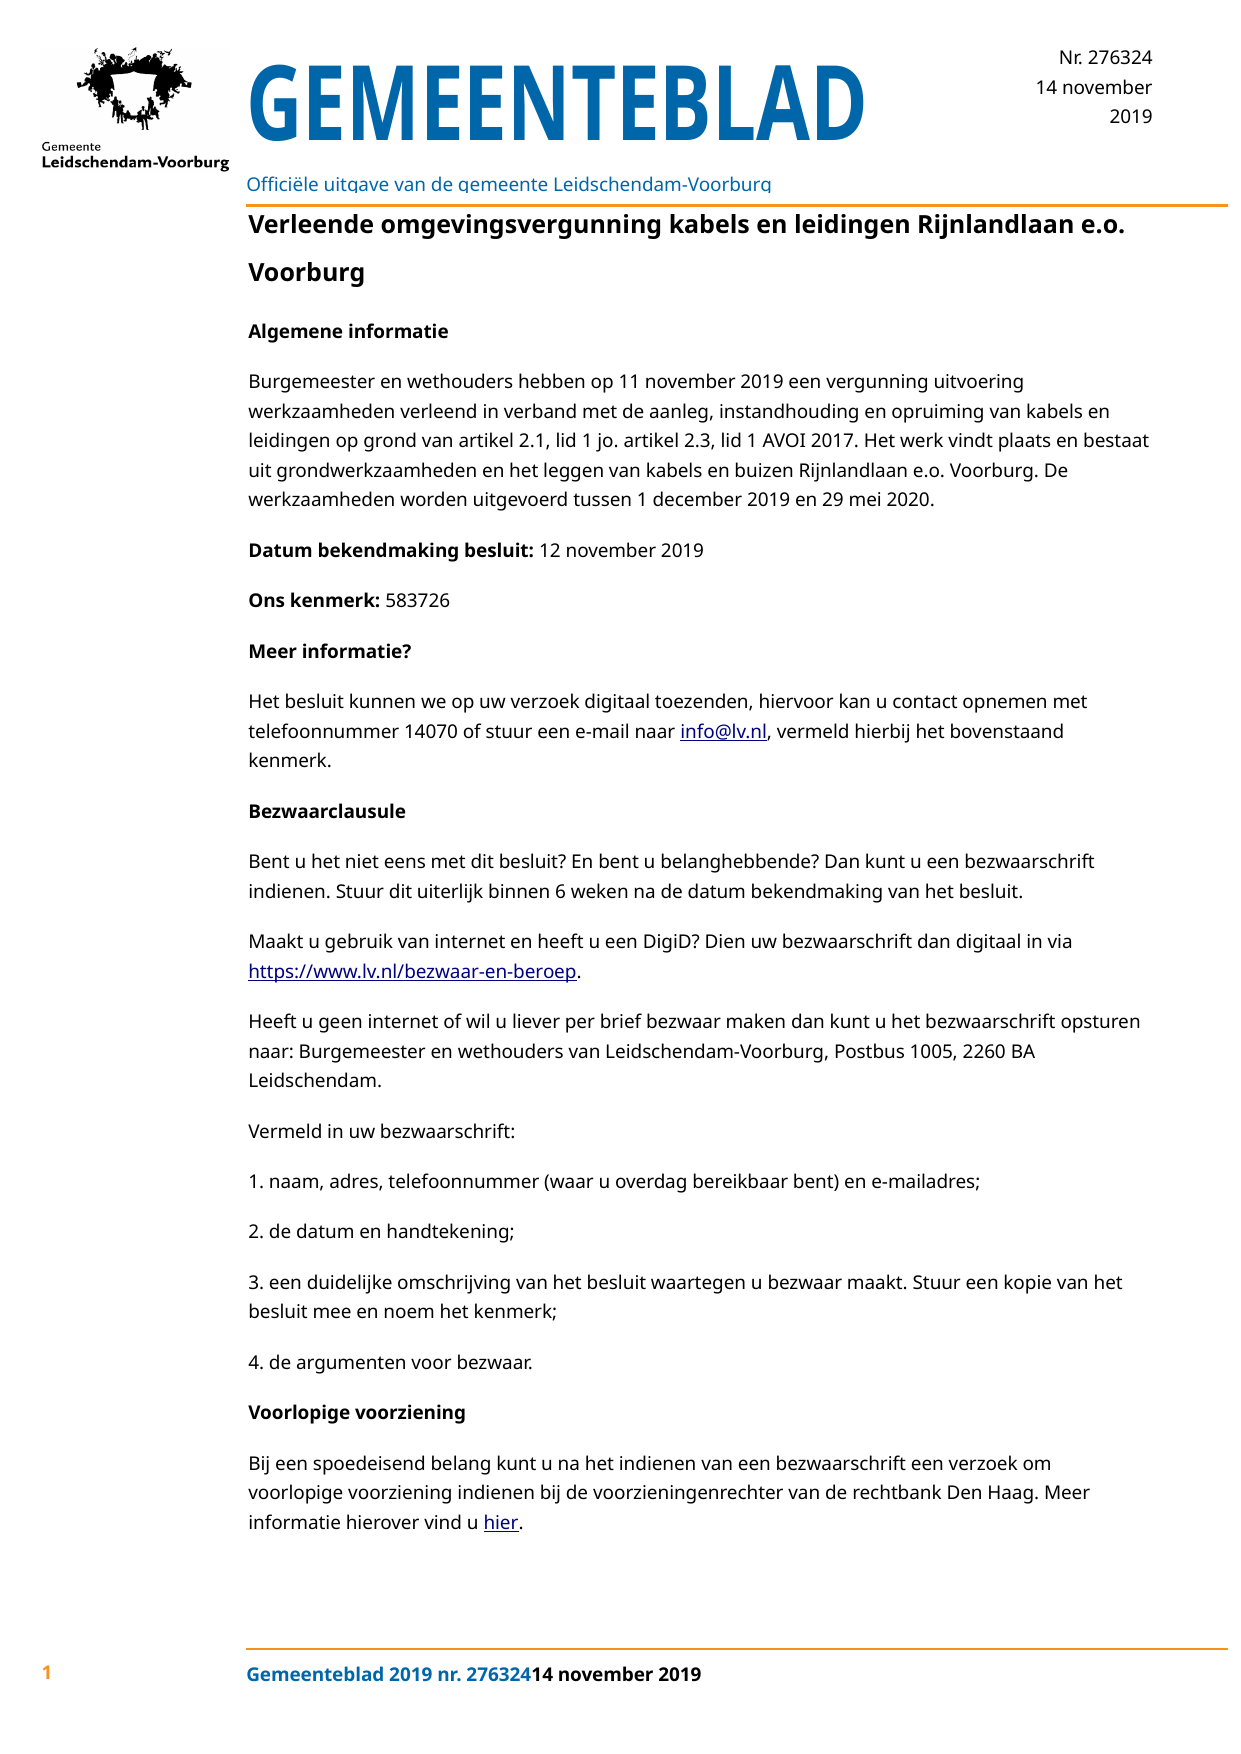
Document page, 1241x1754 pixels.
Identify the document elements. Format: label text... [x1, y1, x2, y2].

text Het besluit kunnen we op uw verzoek digitaal toezenden, hiervoor kan u contact opnemen met telefoonnummer 14070 of stuur een e-mail naar info@lv.nl, vermeld hierbij het bovenstaand kenmerk. [248, 688, 1152, 773]
text 3. een duidelijke omschrijving van het besluit waartegen u bezwaar maakt. Stuur een kopie van het besluit mee en noem het kenmerk; [248, 1269, 1152, 1324]
text 1. naam, adres, telefoonnummer (waar u overdag bereikbaar bent) en e-mailadres; [248, 1168, 1152, 1194]
text Maakt u gebruik van internet en heeft u een DigiD? Dien uw bezwaarschrift dan digitaal in via https://www.lv.nl/bezwaar-en-beroep. [248, 928, 1152, 984]
text Meer informatie? [248, 638, 1152, 664]
text Bent u het niet eens met dit besluit? En bent u belanghebbende? Dan kunt u een bezwaarschrift indienen. Stuur dit uiterlijk binnen 6 weken na de datum bekendmaking van het besluit. [248, 848, 1152, 904]
text Heeft u geen internet of wil u liever per brief bezwaar maken dan kunt u het bezwaarschrift opsturen naar: Burgemeester en wethouders van Leidschendam-Voorburg, Postbus 1005, 2260 BA Leidschendam. [248, 1008, 1152, 1093]
text Algemene informatie [248, 318, 1152, 344]
text Bij een spoedeisend belang kunt u na het indienen van een bezwaarschrift een verzoek om voorlopige voorziening indienen bij de voorzieningenrechter van de rechtbank Den Haag. Meer informatie hierover vind u hier. [248, 1450, 1152, 1535]
text Datum bekendmaking besluit: 12 november 2019 [248, 537, 1152, 563]
text Burgemeester en wethouders hebben op 11 november 2019 een vergunning uitvoering werkzaamheden verleend in verband met de aanleg, instandhouding en opruiming van kabels en leidingen op grond van artikel 2.1, lid 1 jo. artikel 2.3, lid 1 AVOI 2017. Het werk vindt plaats en bestaat uit grondwerkzaamheden en het leggen van kabels en buizen Rijnlandlaan e.o. Voorburg. De werkzaamheden worden uitgevoerd tussen 1 december 2019 en 29 mei 2020. [248, 368, 1152, 512]
text Bezwaarclausule [248, 798, 1152, 824]
text 4. de argumenten voor bezwaar. [248, 1349, 1152, 1375]
text Ons kenmerk: 583726 [248, 587, 1152, 613]
text Voorlopige voorziening [248, 1399, 1152, 1425]
text 2. de datum en handtekening; [248, 1219, 1152, 1244]
picture [41, 47, 231, 172]
text Vermeld in uw bezwaarschrift: [248, 1118, 1152, 1144]
text Verleende omgevingsvergunning kabels en leidingen Rijnlandlaan e.o. Voorburg [248, 207, 1152, 288]
